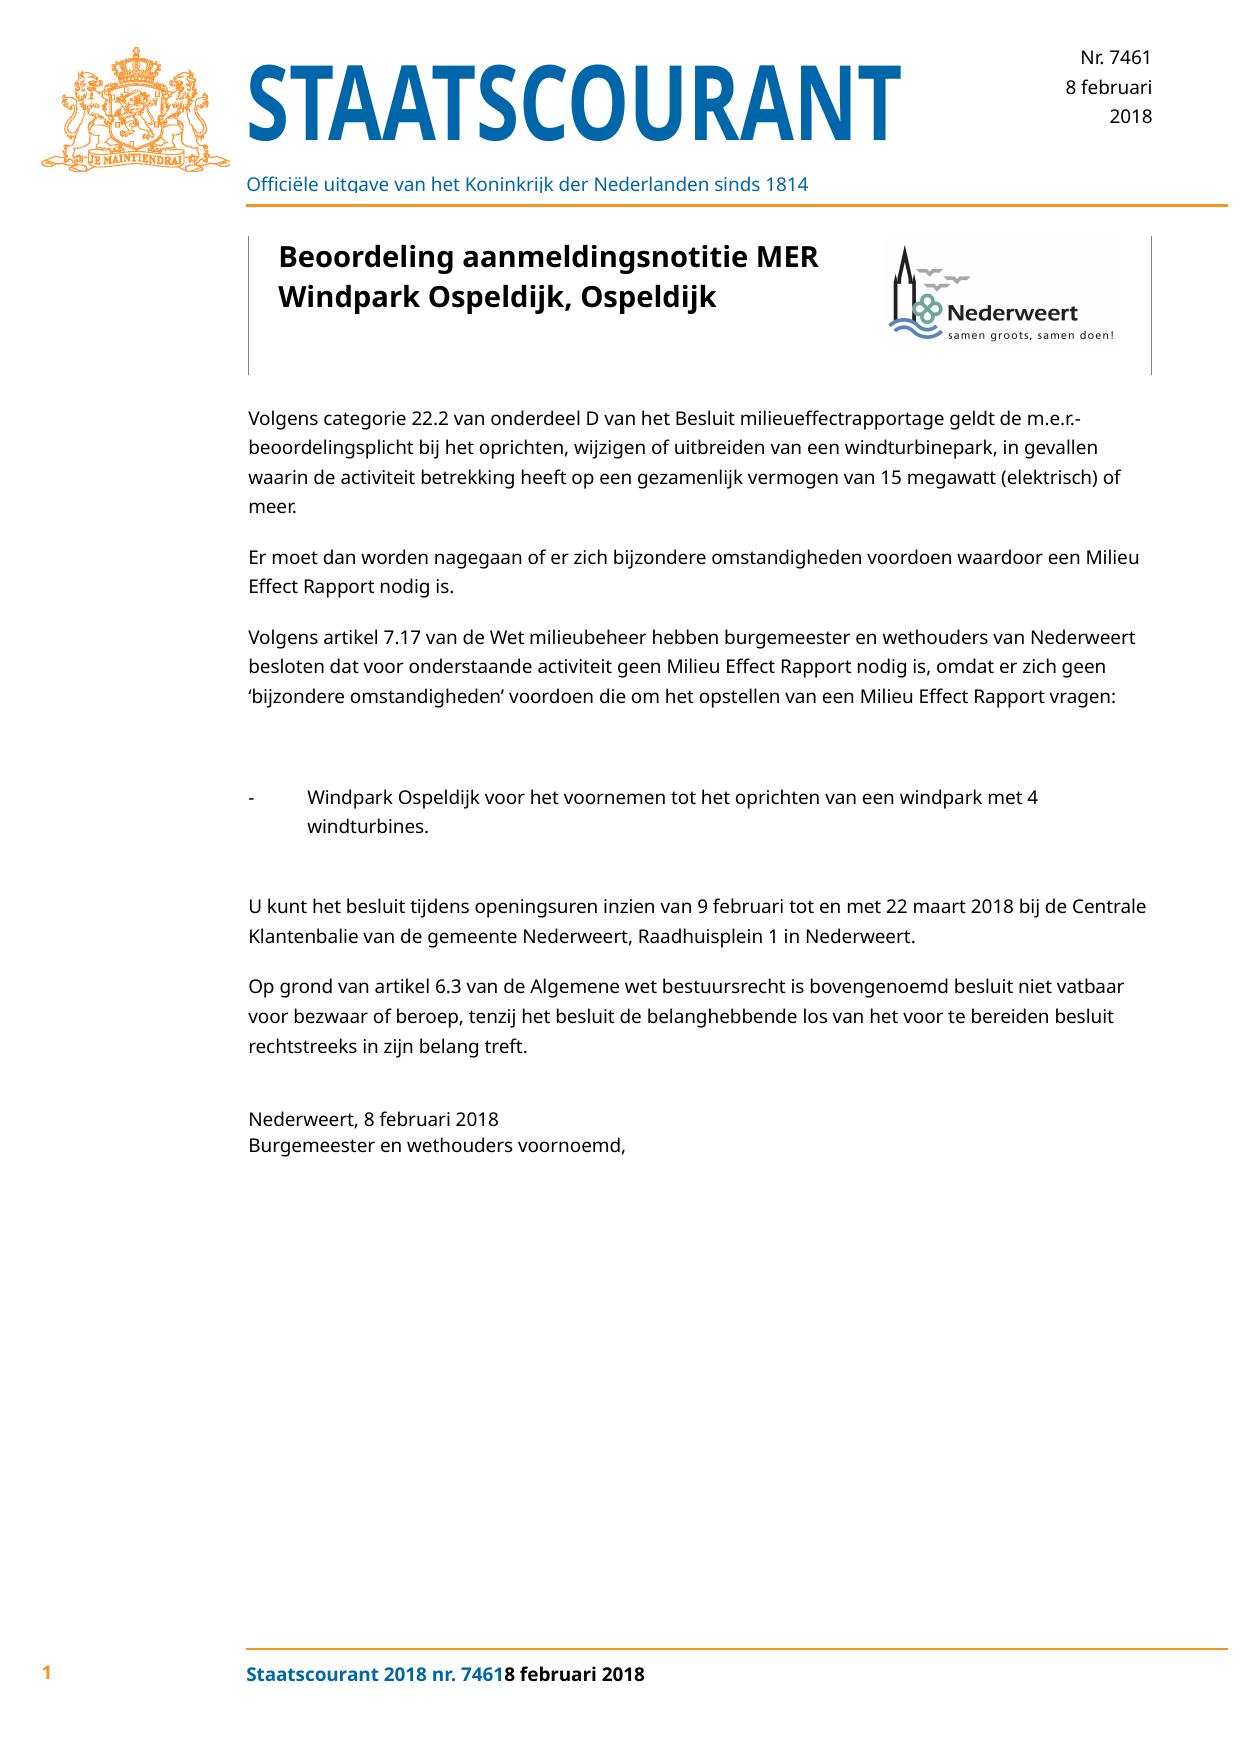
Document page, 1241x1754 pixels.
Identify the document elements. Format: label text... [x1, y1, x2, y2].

text Burgemeester en wethouders voornoemd, [248, 1132, 1152, 1158]
text Op grond van artikel 6.3 van de Algemene wet bestuursrecht is bovengenoemd besluit niet vatbaar voor bezwaar of beroep, tenzij het besluit de belanghebbende los van het voor te bereiden besluit rechtstreeks in zijn belang treft. [248, 974, 1152, 1058]
text Volgens categorie 22.2 van onderdeel D van het Besluit milieueffectrapportage geldt de m.e.r.-beoordelingsplicht bij het oprichten, wijzigen of uitbreiden van een windturbinepark, in gevallen waarin de activiteit betrekking heeft op een gezamenlijk vermogen van 15 megawatt (elektrisch) of meer. [248, 405, 1152, 519]
text Volgens artikel 7.17 van de Wet milieubeheer hebben burgemeester en wethouders van Nederweert besloten dat voor onderstaande activiteit geen Milieu Effect Rapport nodig is, omdat er zich geen ‘bijzondere omstandigheden’ voordoen die om het opstellen van een Milieu Effect Rapport vragen: [248, 624, 1152, 709]
text Er moet dan worden nagegaan of er zich bijzondere omstandigheden voordoen waardoor een Milieu Effect Rapport nodig is. [248, 544, 1152, 599]
text U kunt het besluit tijdens openingsuren inzien van 9 februari tot en met 22 maart 2018 bij de Centrale Klantenbalie van de gemeente Nederweert, Raadhuisplein 1 in Nederweert. [248, 894, 1152, 949]
list Windpark Ospeldijk voor het voornemen tot het oprichten van een windpark met 4 windturbines. [248, 784, 1152, 839]
table_header [850, 236, 1151, 375]
text Nederweert, 8 februari 2018 [248, 1106, 1152, 1132]
picture [41, 47, 231, 172]
table_header Beoordeling aanmeldingsnotitie MER Windpark Ospeldijk, Ospeldijk [249, 236, 850, 375]
picture [882, 236, 1119, 350]
